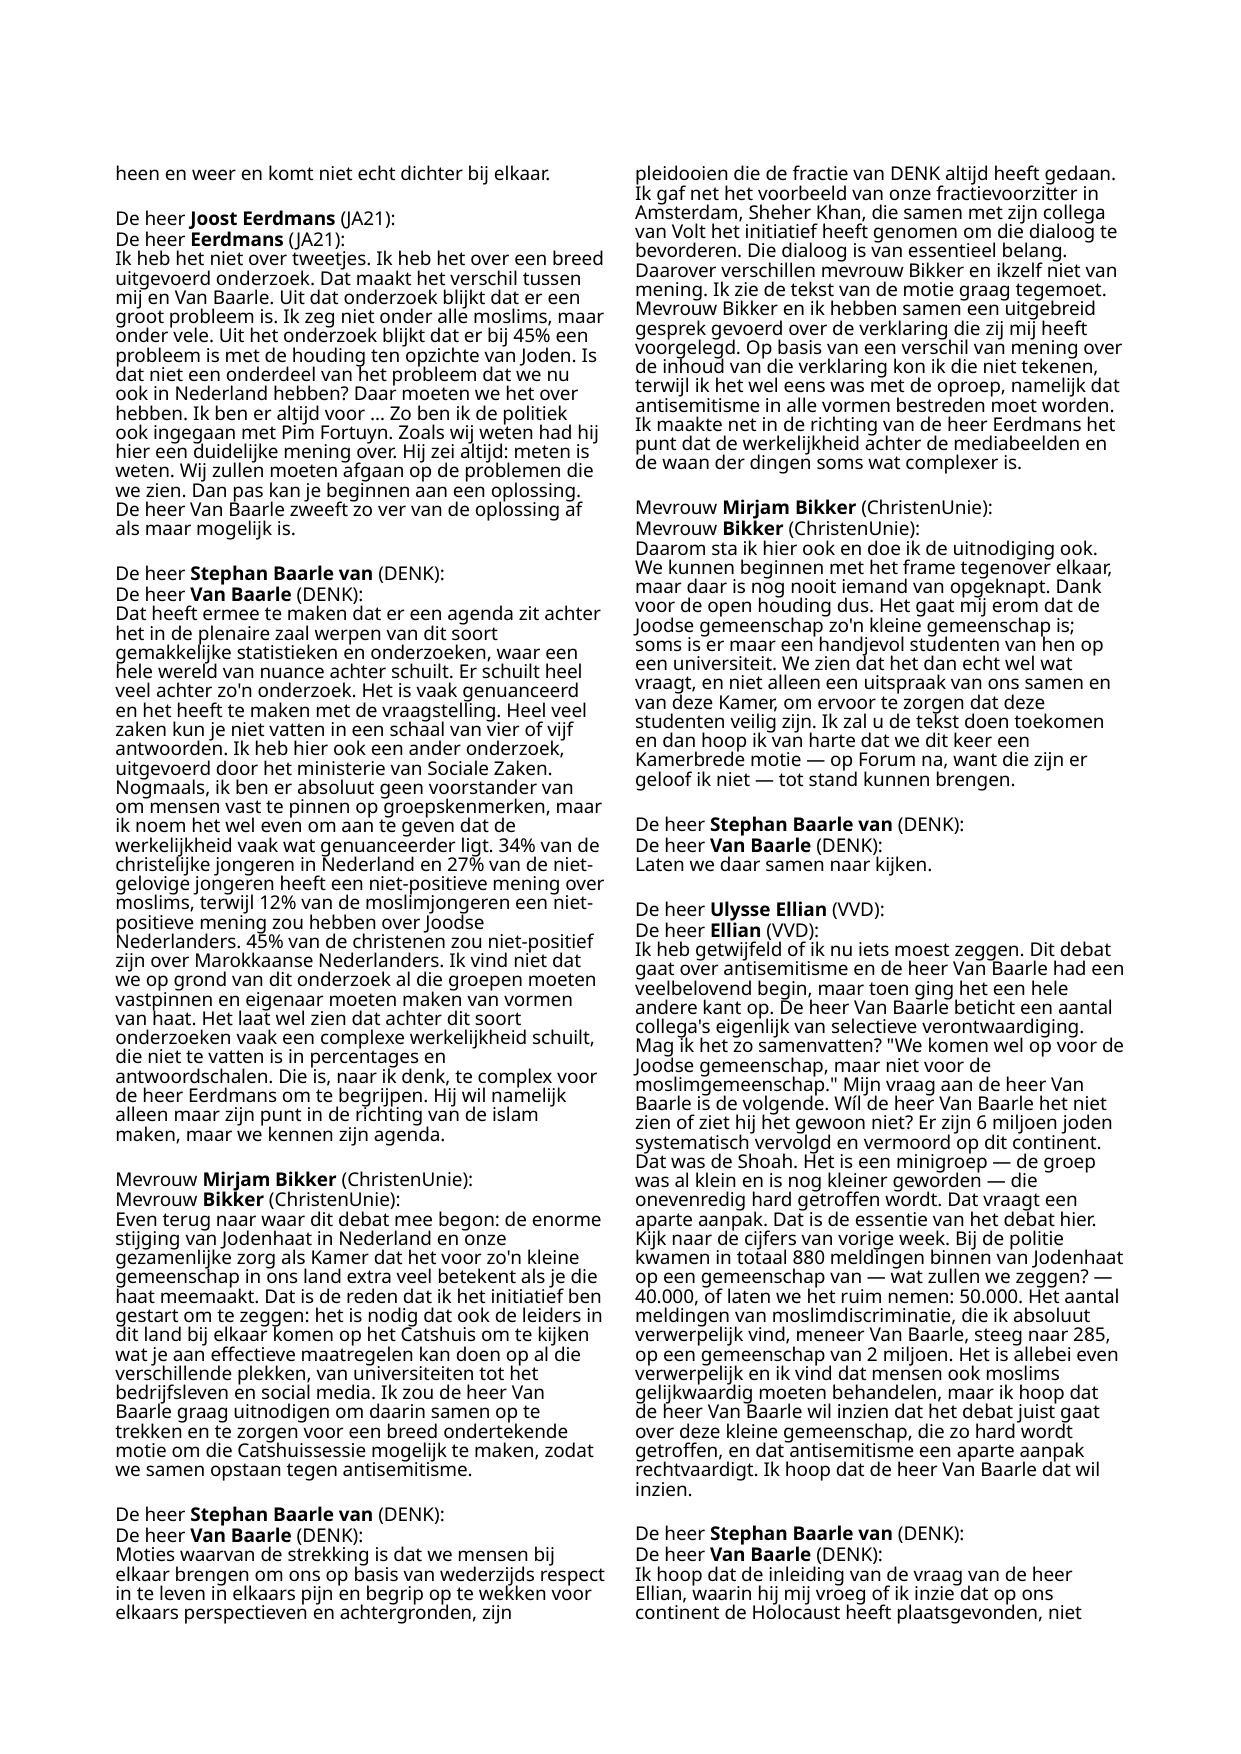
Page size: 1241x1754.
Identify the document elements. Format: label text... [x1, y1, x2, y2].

text Ik heb getwijfeld of ik nu iets moest zeggen. Dit debat gaat over antisemitisme en de heer Van Baarle had een veelbelovend begin, maar toen ging het een hele andere kant op. De heer Van Baarle beticht een aantal collega's eigenlijk van selectieve verontwaardiging. Mag ik het zo samenvatten? "We komen wel op voor de Joodse gemeenschap, maar niet voor de moslimgemeenschap." Mijn vraag aan de heer Van Baarle is de volgende. Wíl de heer Van Baarle het niet zien of ziet hij het gewoon niet? Er zijn 6 miljoen joden systematisch vervolgd en vermoord op dit continent. Dat was de Shoah. Het is een minigroep — de groep was al klein en is nog kleiner geworden — die onevenredig hard getroffen wordt. Dat vraagt een aparte aanpak. Dat is de essentie van het debat hier. Kijk naar de cijfers van vorige week. Bij de politie kwamen in totaal 880 meldingen binnen van Jodenhaat op een gemeenschap van — wat zullen we zeggen? — 40.000, of laten we het ruim nemen: 50.000. Het aantal meldingen van moslimdiscriminatie, die ik absoluut verwerpelijk vind, meneer Van Baarle, steeg naar 285, op een gemeenschap van 2 miljoen. Het is allebei even verwerpelijk en ik vind dat mensen ook moslims gelijkwaardig moeten behandelen, maar ik hoop dat de heer Van Baarle wil inzien dat het debat juist gaat over deze kleine gemeenschap, die zo hard wordt getroffen, en dat antisemitisme een aparte aanpak rechtvaardigt. Ik hoop dat de heer Van Baarle dat wil inzien. [635, 941, 1125, 1500]
text Dat heeft ermee te maken dat er een agenda zit achter het in de plenaire zaal werpen van dit soort gemakkelijke statistieken en onderzoeken, waar een hele wereld van nuance achter schuilt. Er schuilt heel veel achter zo'n onderzoek. Het is vaak genuanceerd en het heeft te maken met de vraagstelling. Heel veel zaken kun je niet vatten in een schaal van vier of vijf antwoorden. Ik heb hier ook een ander onderzoek, uitgevoerd door het ministerie van Sociale Zaken. Nogmaals, ik ben er absoluut geen voorstander van om mensen vast te pinnen op groepskenmerken, maar ik noem het wel even om aan te geven dat de werkelijkheid vaak wat genuanceerder ligt. 34% van de christelijke jongeren in Nederland en 27% van de niet-gelovige jongeren heeft een niet-positieve mening over moslims, terwijl 12% van de moslimjongeren een niet-positieve mening zou hebben over Joodse Nederlanders. 45% van de christenen zou niet-positief zijn over Marokkaanse Nederlanders. Ik vind niet dat we op grond van dit onderzoek al die groepen moeten vastpinnen en eigenaar moeten maken van vormen van haat. Het laat wel zien dat achter dit soort onderzoeken vaak een complexe werkelijkheid schuilt, die niet te vatten is in percentages en antwoordschalen. Die is, naar ik denk, te complex voor de heer Eerdmans om te begrijpen. Hij wil namelijk alleen maar zijn punt in de richting van de islam maken, maar we kennen zijn agenda. [115, 605, 605, 1145]
text De heer Stephan Baarle van (DENK): [635, 1521, 1125, 1546]
text Mevrouw Bikker (ChristenUnie): [115, 1191, 605, 1211]
text Moties waarvan de strekking is dat we mensen bij elkaar brengen om ons op basis van wederzijds respect in te leven in elkaars pijn en begrip op te wekken voor elkaars perspectieven en achtergronden, zijn [115, 1546, 605, 1623]
text De heer Stephan Baarle van (DENK): [115, 560, 605, 586]
text De heer Stephan Baarle van (DENK): [115, 1501, 605, 1527]
text De heer Van Baarle (DENK): [115, 1527, 605, 1546]
text De heer Eerdmans (JA21): [115, 231, 605, 250]
text Mevrouw Bikker (ChristenUnie): [635, 520, 1125, 539]
text pleidooien die de fractie van DENK altijd heeft gedaan. Ik gaf net het voorbeeld van onze fractievoorzitter in Amsterdam, Sheher Khan, die samen met zijn collega van Volt het initiatief heeft genomen om die dialoog te bevorderen. Die dialoog is van essentieel belang. Daarover verschillen mevrouw Bikker en ikzelf niet van mening. Ik zie de tekst van de motie graag tegemoet. Mevrouw Bikker en ik hebben samen een uitgebreid gesprek gevoerd over de verklaring die zij mij heeft voorgelegd. Op basis van een verschil van mening over de inhoud van die verklaring kon ik die niet tekenen, terwijl ik het wel eens was met de oproep, namelijk dat antisemitisme in alle vormen bestreden moet worden. Ik maakte net in de richting van de heer Eerdmans het punt dat de werkelijkheid achter de mediabeelden en de waan der dingen soms wat complexer is. [635, 165, 1125, 474]
text De heer Joost Eerdmans (JA21): [115, 205, 605, 231]
text De heer Ellian (VVD): [635, 922, 1125, 941]
text Even terug naar waar dit debat mee begon: de enorme stijging van Jodenhaat in Nederland en onze gezamenlijke zorg als Kamer dat het voor zo'n kleine gemeenschap in ons land extra veel betekent als je die haat meemaakt. Dat is de reden dat ik het initiatief ben gestart om te zeggen: het is nodig dat ook de leiders in dit land bij elkaar komen op het Catshuis om te kijken wat je aan effectieve maatregelen kan doen op al die verschillende plekken, van universiteiten tot het bedrijfsleven en social media. Ik zou de heer Van Baarle graag uitnodigen om daarin samen op te trekken en te zorgen voor een breed ondertekende motie om die Catshuissessie mogelijk te maken, zodat we samen opstaan tegen antisemitisme. [115, 1211, 605, 1481]
text De heer Stephan Baarle van (DENK): [635, 811, 1125, 837]
text Mevrouw Mirjam Bikker (ChristenUnie): [635, 494, 1125, 520]
text Ik hoop dat de inleiding van de vraag van de heer Ellian, waarin hij mij vroeg of ik inzie dat op ons continent de Holocaust heeft plaatsgevonden, niet [635, 1566, 1125, 1623]
text De heer Van Baarle (DENK): [115, 586, 605, 605]
text De heer Van Baarle (DENK): [635, 837, 1125, 856]
text heen en weer en komt niet echt dichter bij elkaar. [115, 165, 605, 184]
text Mevrouw Mirjam Bikker (ChristenUnie): [115, 1166, 605, 1191]
text Ik heb het niet over tweetjes. Ik heb het over een breed uitgevoerd onderzoek. Dat maakt het verschil tussen mij en Van Baarle. Uit dat onderzoek blijkt dat er een groot probleem is. Ik zeg niet onder alle moslims, maar onder vele. Uit het onderzoek blijkt dat er bij 45% een probleem is met de houding ten opzichte van Joden. Is dat niet een onderdeel van het probleem dat we nu ook in Nederland hebben? Daar moeten we het over hebben. Ik ben er altijd voor … Zo ben ik de politiek ook ingegaan met Pim Fortuyn. Zoals wij weten had hij hier een duidelijke mening over. Hij zei altijd: meten is weten. Wij zullen moeten afgaan op de problemen die we zien. Dan pas kan je beginnen aan een oplossing. De heer Van Baarle zweeft zo ver van de oplossing af als maar mogelijk is. [115, 250, 605, 539]
text Laten we daar samen naar kijken. [635, 856, 1125, 875]
text Daarom sta ik hier ook en doe ik de uitnodiging ook. We kunnen beginnen met het frame tegenover elkaar, maar daar is nog nooit iemand van opgeknapt. Dank voor de open houding dus. Het gaat mij erom dat de Joodse gemeenschap zo'n kleine gemeenschap is; soms is er maar een handjevol studenten van hen op een universiteit. We zien dat het dan echt wel wat vraagt, en niet alleen een uitspraak van ons samen en van deze Kamer, om ervoor te zorgen dat deze studenten veilig zijn. Ik zal u de tekst doen toekomen en dan hoop ik van harte dat we dit keer een Kamerbrede motie — op Forum na, want die zijn er geloof ik niet — tot stand kunnen brengen. [635, 539, 1125, 790]
text De heer Ulysse Ellian (VVD): [635, 896, 1125, 922]
text De heer Van Baarle (DENK): [635, 1546, 1125, 1566]
